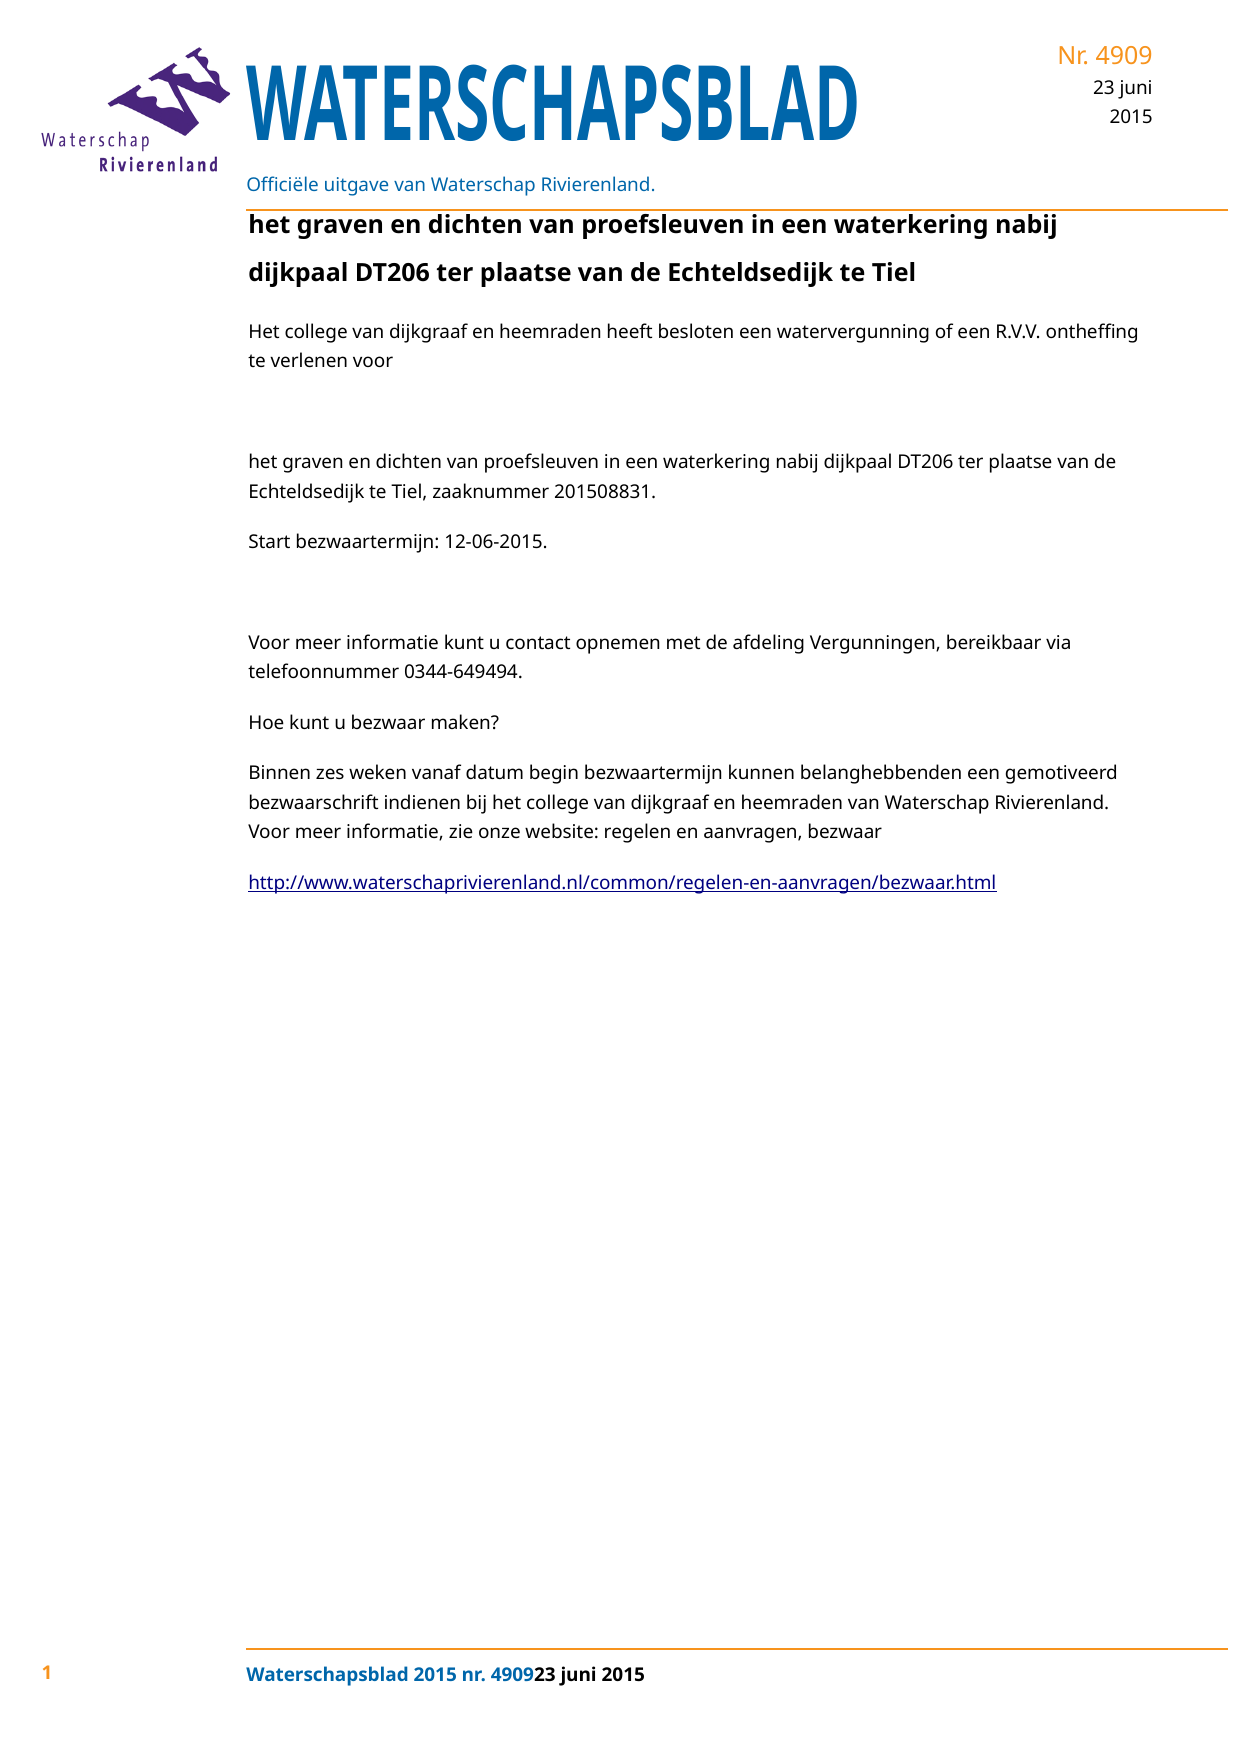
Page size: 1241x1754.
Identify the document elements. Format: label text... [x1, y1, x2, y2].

text Binnen zes weken vanaf datum begin bezwaartermijn kunnen belanghebbenden een gemotiveerd bezwaarschrift indienen bij het college van dijkgraaf en heemraden van Waterschap Rivierenland. Voor meer informatie, zie onze website: regelen en aanvragen, bezwaar [248, 759, 1152, 844]
text Voor meer informatie kunt u contact opnemen met de afdeling Vergunningen, bereikbaar via telefoonnummer 0344-649494. [248, 629, 1152, 684]
text Hoe kunt u bezwaar maken? [248, 709, 1152, 735]
text het graven en dichten van proefsleuven in een waterkering nabij dijkpaal DT206 ter plaatse van de Echteldsedijk te Tiel, zaaknummer 201508831. [248, 448, 1152, 504]
picture [41, 47, 231, 172]
text Start bezwaartermijn: 12-06-2015. [248, 528, 1152, 554]
text http://www.waterschaprivierenland.nl/common/regelen-en-aanvragen/bezwaar.html [248, 869, 1152, 895]
text Het college van dijkgraaf en heemraden heeft besloten een watervergunning of een R.V.V. ontheffing te verlenen voor [248, 318, 1152, 373]
text het graven en dichten van proefsleuven in een waterkering nabij dijkpaal DT206 ter plaatse van de Echteldsedijk te Tiel [248, 211, 1152, 288]
